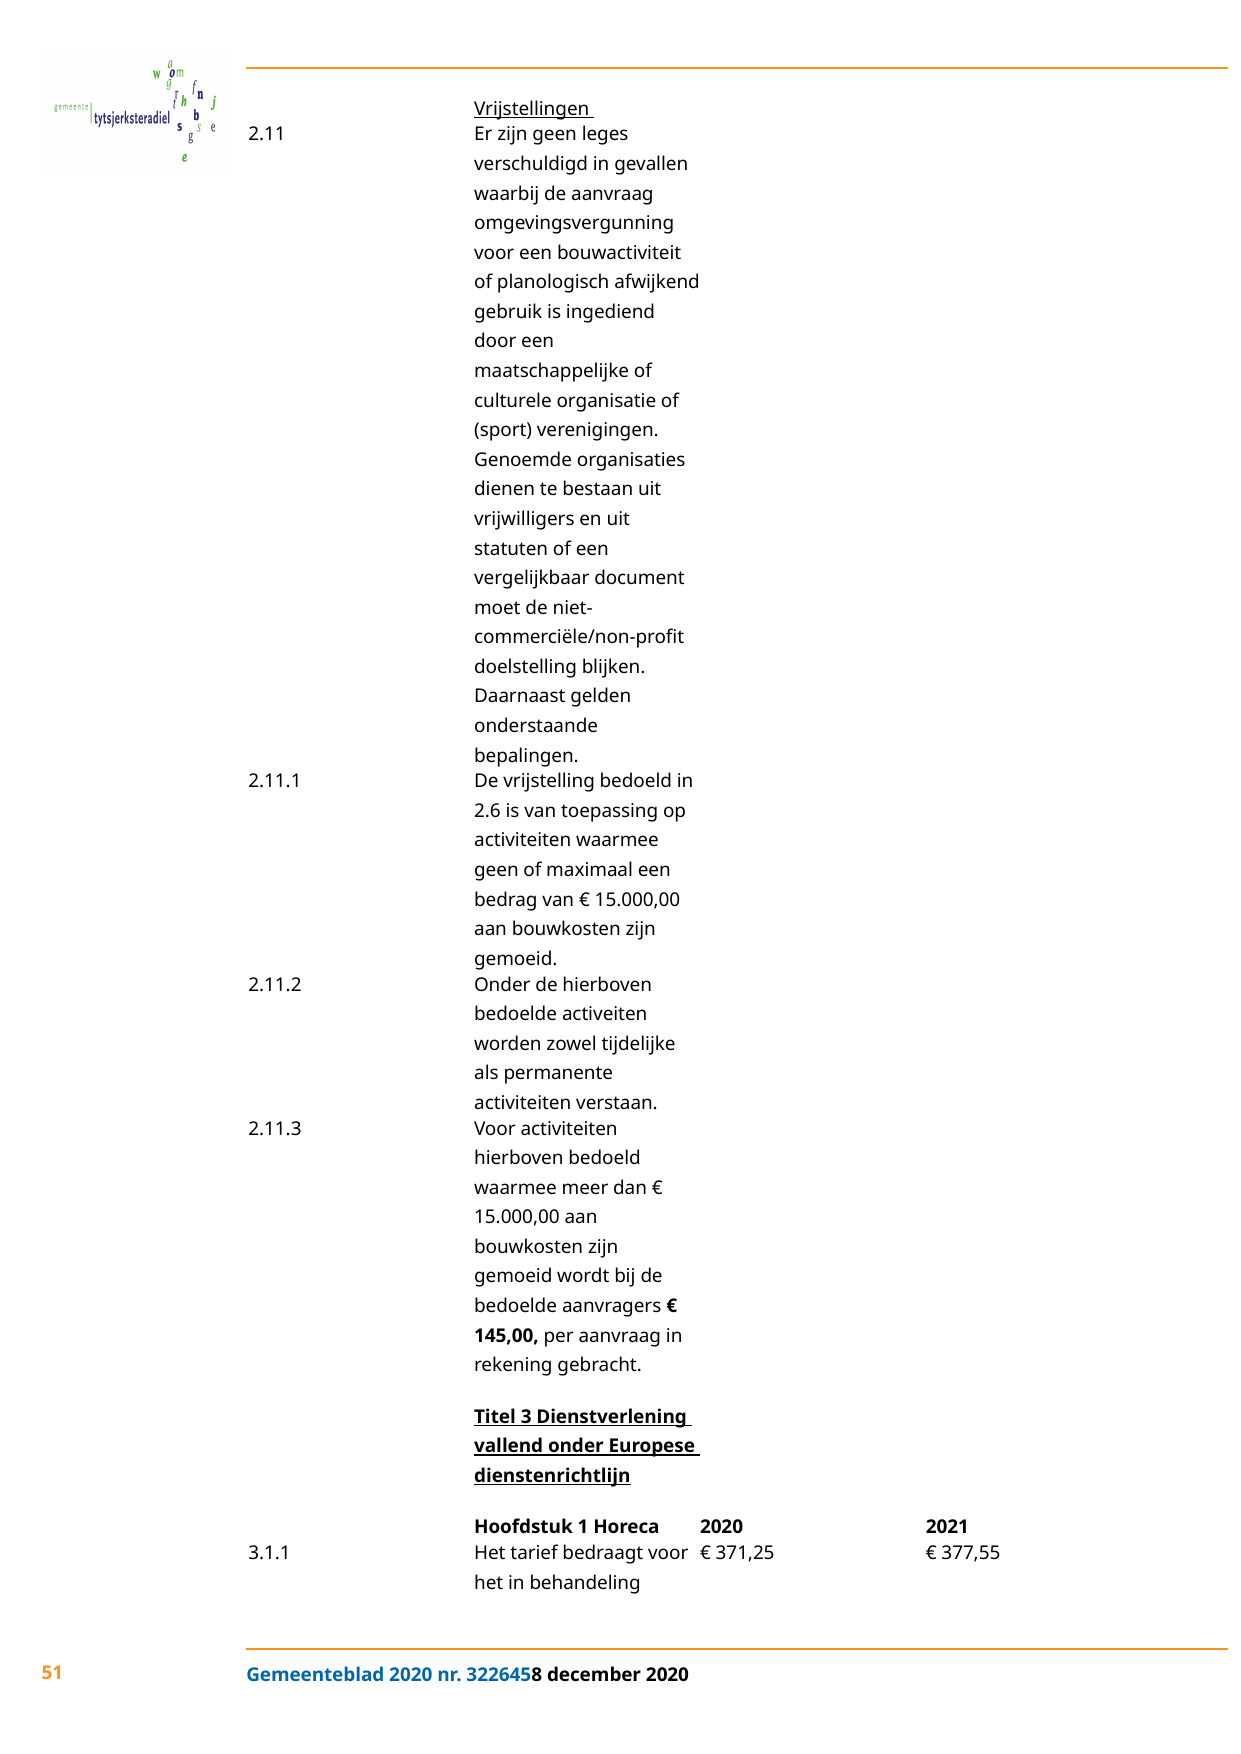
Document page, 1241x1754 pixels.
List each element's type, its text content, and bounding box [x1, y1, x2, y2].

table_cell [700, 1488, 926, 1513]
table_cell € 371,25 [700, 1539, 926, 1594]
table_cell dienstenrichtlijn [474, 1456, 700, 1488]
table_cell [248, 1514, 474, 1539]
picture [41, 47, 231, 172]
table_cell [926, 1488, 1152, 1513]
table_cell [700, 1115, 926, 1377]
table_cell [926, 971, 1152, 1115]
table_cell [926, 95, 1152, 121]
table_cell Het tarief bedraagt voor het in behandeling [474, 1539, 700, 1594]
table_cell [926, 1403, 1152, 1488]
table_cell [700, 971, 926, 1115]
table_cell € 377,55 [926, 1539, 1152, 1594]
table_cell 3.1.1 [248, 1539, 474, 1594]
table_cell [248, 95, 474, 121]
table_cell [248, 1403, 474, 1488]
table_cell [926, 1377, 1152, 1403]
table_cell Er zijn geen leges verschuldigd in gevallen waarbij de aanvraag omgevingsvergunning voor een bouwactiviteit of planologisch afwijkend gebruik is ingediend door een maatschappelijke of culturele organisatie of (sport) verenigingen. Genoemde organisaties dienen te bestaan uit vrijwilligers en uit statuten of een vergelijkbaar document moet de niet- commerciële/non-profit doelstelling blijken. Daarnaast gelden onderstaande bepalingen. [474, 121, 700, 767]
table_cell [926, 1115, 1152, 1377]
table_cell Vrijstellingen [474, 95, 700, 121]
table_cell [926, 768, 1152, 971]
table_cell De vrijstelling bedoeld in 2.6 is van toepassing op activiteiten waarmee geen of maximaal een bedrag van € 15.000,00 aan bouwkosten zijn gemoeid. [474, 768, 700, 971]
table_cell 2.11.3 [248, 1115, 474, 1377]
table_cell 2.11 [248, 121, 474, 767]
table_cell [474, 1488, 700, 1513]
table_cell 2020 [700, 1514, 926, 1539]
table_cell 2.11.2 [248, 971, 474, 1115]
table_cell [700, 1403, 926, 1488]
table_cell Voor activiteiten hierboven bedoeld waarmee meer dan € 15.000,00 aan bouwkosten zijn gemoeid wordt bij de bedoelde aanvragers € 145,00, per aanvraag in rekening gebracht. [474, 1115, 700, 1377]
table_cell [926, 121, 1152, 767]
table_cell [700, 121, 926, 767]
table_cell [474, 1377, 700, 1403]
table_cell Hoofdstuk 1 Horeca [474, 1514, 700, 1539]
table_cell [700, 768, 926, 971]
table_cell Onder de hierboven bedoelde activeiten worden zowel tijdelijke als permanente activiteiten verstaan. [474, 971, 700, 1115]
table_cell [248, 1377, 474, 1403]
table_cell [700, 95, 926, 121]
table_cell 2021 [926, 1514, 1152, 1539]
table_cell [700, 1377, 926, 1403]
table_cell Titel 3 Dienstverlening vallend onder Europese [474, 1403, 700, 1454]
table_cell [248, 1488, 474, 1513]
table_cell 2.11.1 [248, 768, 474, 971]
